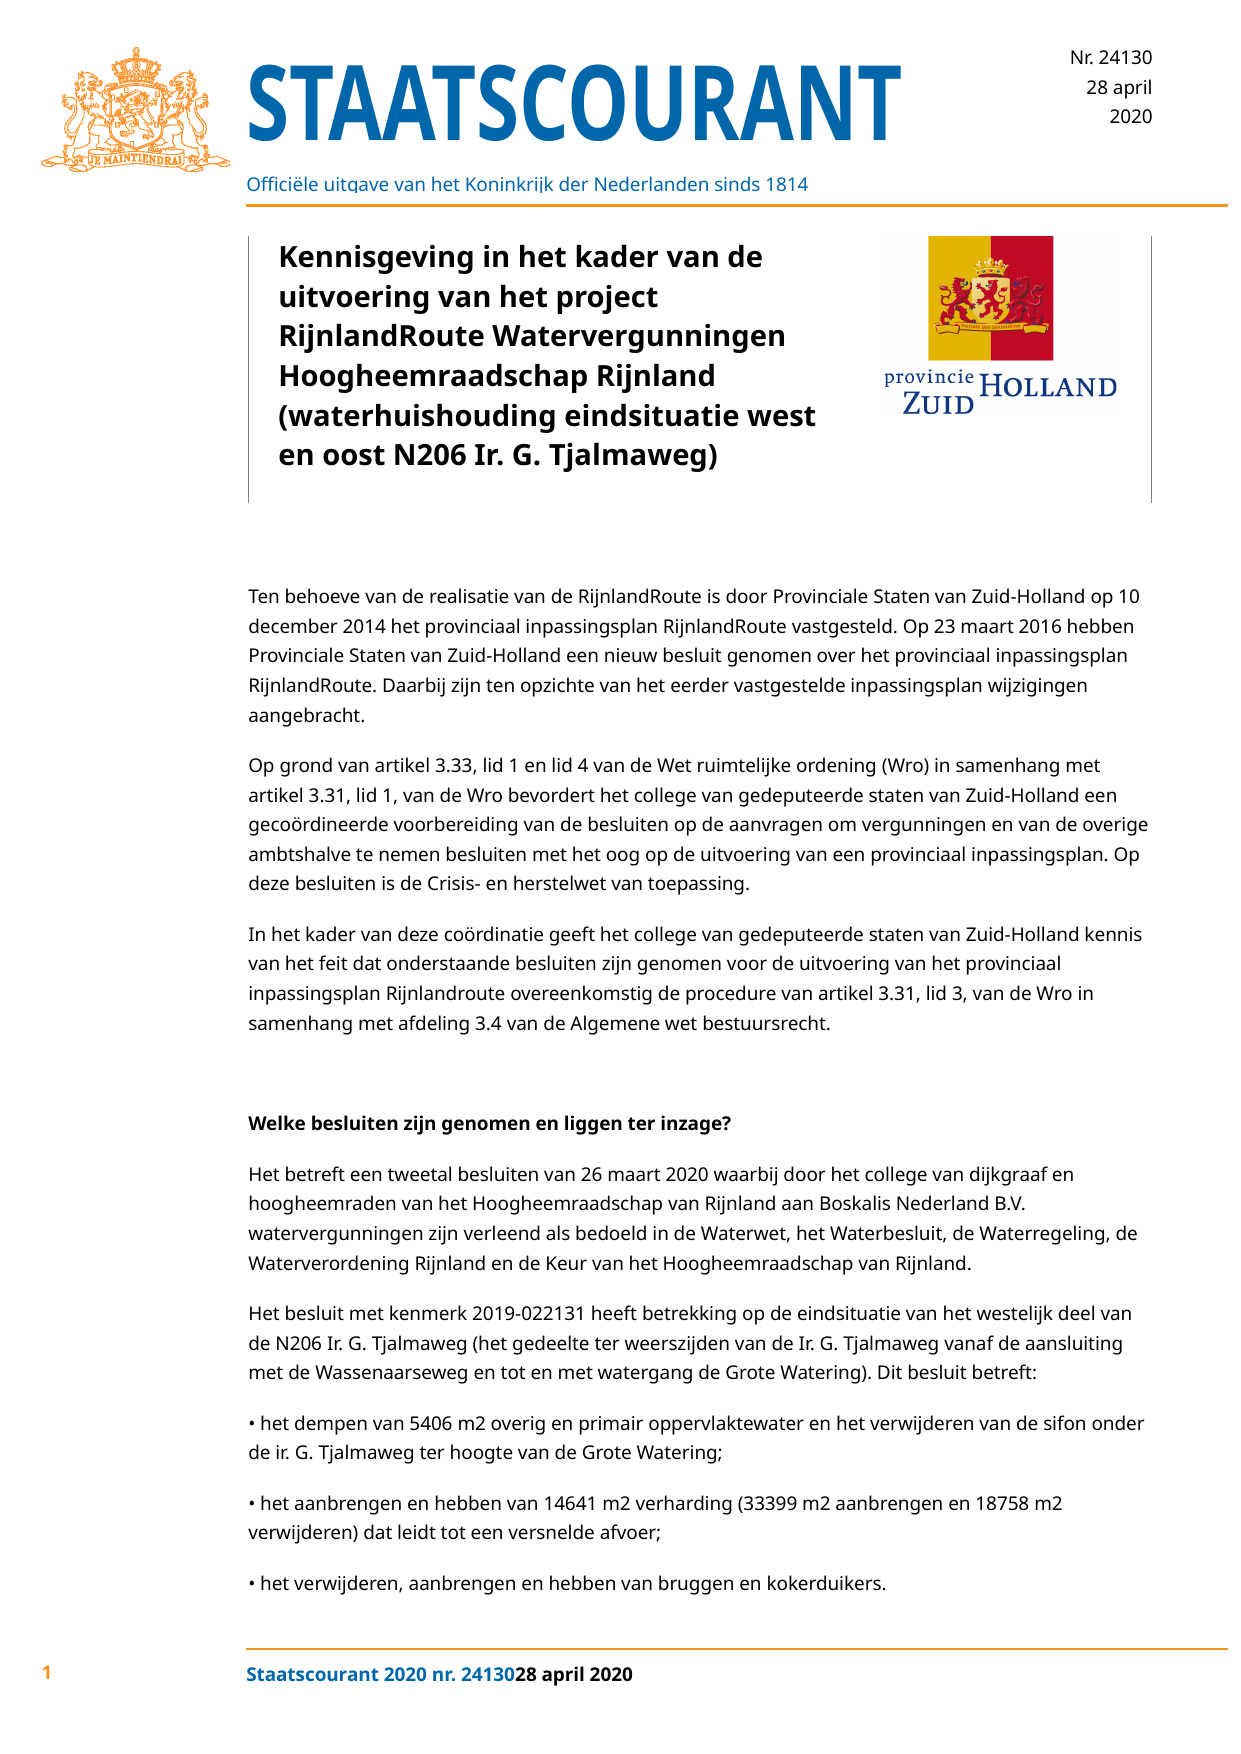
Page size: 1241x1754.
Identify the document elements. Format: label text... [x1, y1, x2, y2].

picture [41, 47, 231, 172]
table_header [1117, 236, 1151, 413]
text Ten behoeve van de realisatie van de RijnlandRoute is door Provinciale Staten van Zuid-Holland op 10 december 2014 het provinciaal inpassingsplan RijnlandRoute vastgesteld. Op 23 maart 2016 hebben Provinciale Staten van Zuid-Holland een nieuw besluit genomen over het provinciaal inpassingsplan RijnlandRoute. Daarbij zijn ten opzichte van het eerder vastgestelde inpassingsplan wijzigingen aangebracht. [248, 583, 1152, 727]
table_header [850, 414, 1151, 503]
text Welke besluiten zijn genomen en liggen ter inzage? [248, 1111, 1152, 1136]
text Het besluit met kenmerk 2019-022131 heeft betrekking op de eindsituatie van het westelijk deel van de N206 Ir. G. Tjalmaweg (het gedeelte ter weerszijden van de Ir. G. Tjalmaweg vanaf de aansluiting met de Wassenaarseweg en tot en met watergang de Grote Watering). Dit besluit betreft: [248, 1300, 1152, 1385]
text Op grond van artikel 3.33, lid 1 en lid 4 van de Wet ruimtelijke ordening (Wro) in samenhang met artikel 3.31, lid 1, van de Wro bevordert het college van gedeputeerde staten van Zuid-Holland een gecoördineerde voorbereiding van de besluiten op de aanvragen om vergunningen en van de overige ambtshalve te nemen besluiten met het oog op de uitvoering van een provinciaal inpassingsplan. Op deze besluiten is de Crisis- en herstelwet van toepassing. [248, 752, 1152, 896]
table_header [850, 236, 885, 413]
text • het aanbrengen en hebben van 14641 m2 verharding (33399 m2 aanbrengen en 18758 m2 verwijderen) dat leidt tot een versnelde afvoer; [248, 1490, 1152, 1545]
text • het dempen van 5406 m2 overig en primair oppervlaktewater en het verwijderen van de sifon onder de ir. G. Tjalmaweg ter hoogte van de Grote Watering; [248, 1410, 1152, 1465]
table_header Kennisgeving in het kader van de uitvoering van het project RijnlandRoute Watervergunningen Hoogheemraadschap Rijnland (waterhuishouding eindsituatie west en oost N206 Ir. G. Tjalmaweg) [249, 236, 850, 503]
text • het verwijderen, aanbrengen en hebben van bruggen en kokerduikers. [248, 1570, 1152, 1595]
text In het kader van deze coördinatie geeft het college van gedeputeerde staten van Zuid-Holland kennis van het feit dat onderstaande besluiten zijn genomen voor de uitvoering van het provinciaal inpassingsplan Rijnlandroute overeenkomstig de procedure van artikel 3.31, lid 3, van de Wro in samenhang met afdeling 3.4 van de Algemene wet bestuursrecht. [248, 921, 1152, 1035]
text Het betreft een tweetal besluiten van 26 maart 2020 waarbij door het college van dijkgraaf en hoogheemraden van het Hoogheemraadschap van Rijnland aan Boskalis Nederland B.V. watervergunningen zijn verleend als bedoeld in de Waterwet, het Waterbesluit, de Waterregeling, de Waterverordening Rijnland en de Keur van het Hoogheemraadschap van Rijnland. [248, 1161, 1152, 1275]
picture [885, 236, 1117, 414]
